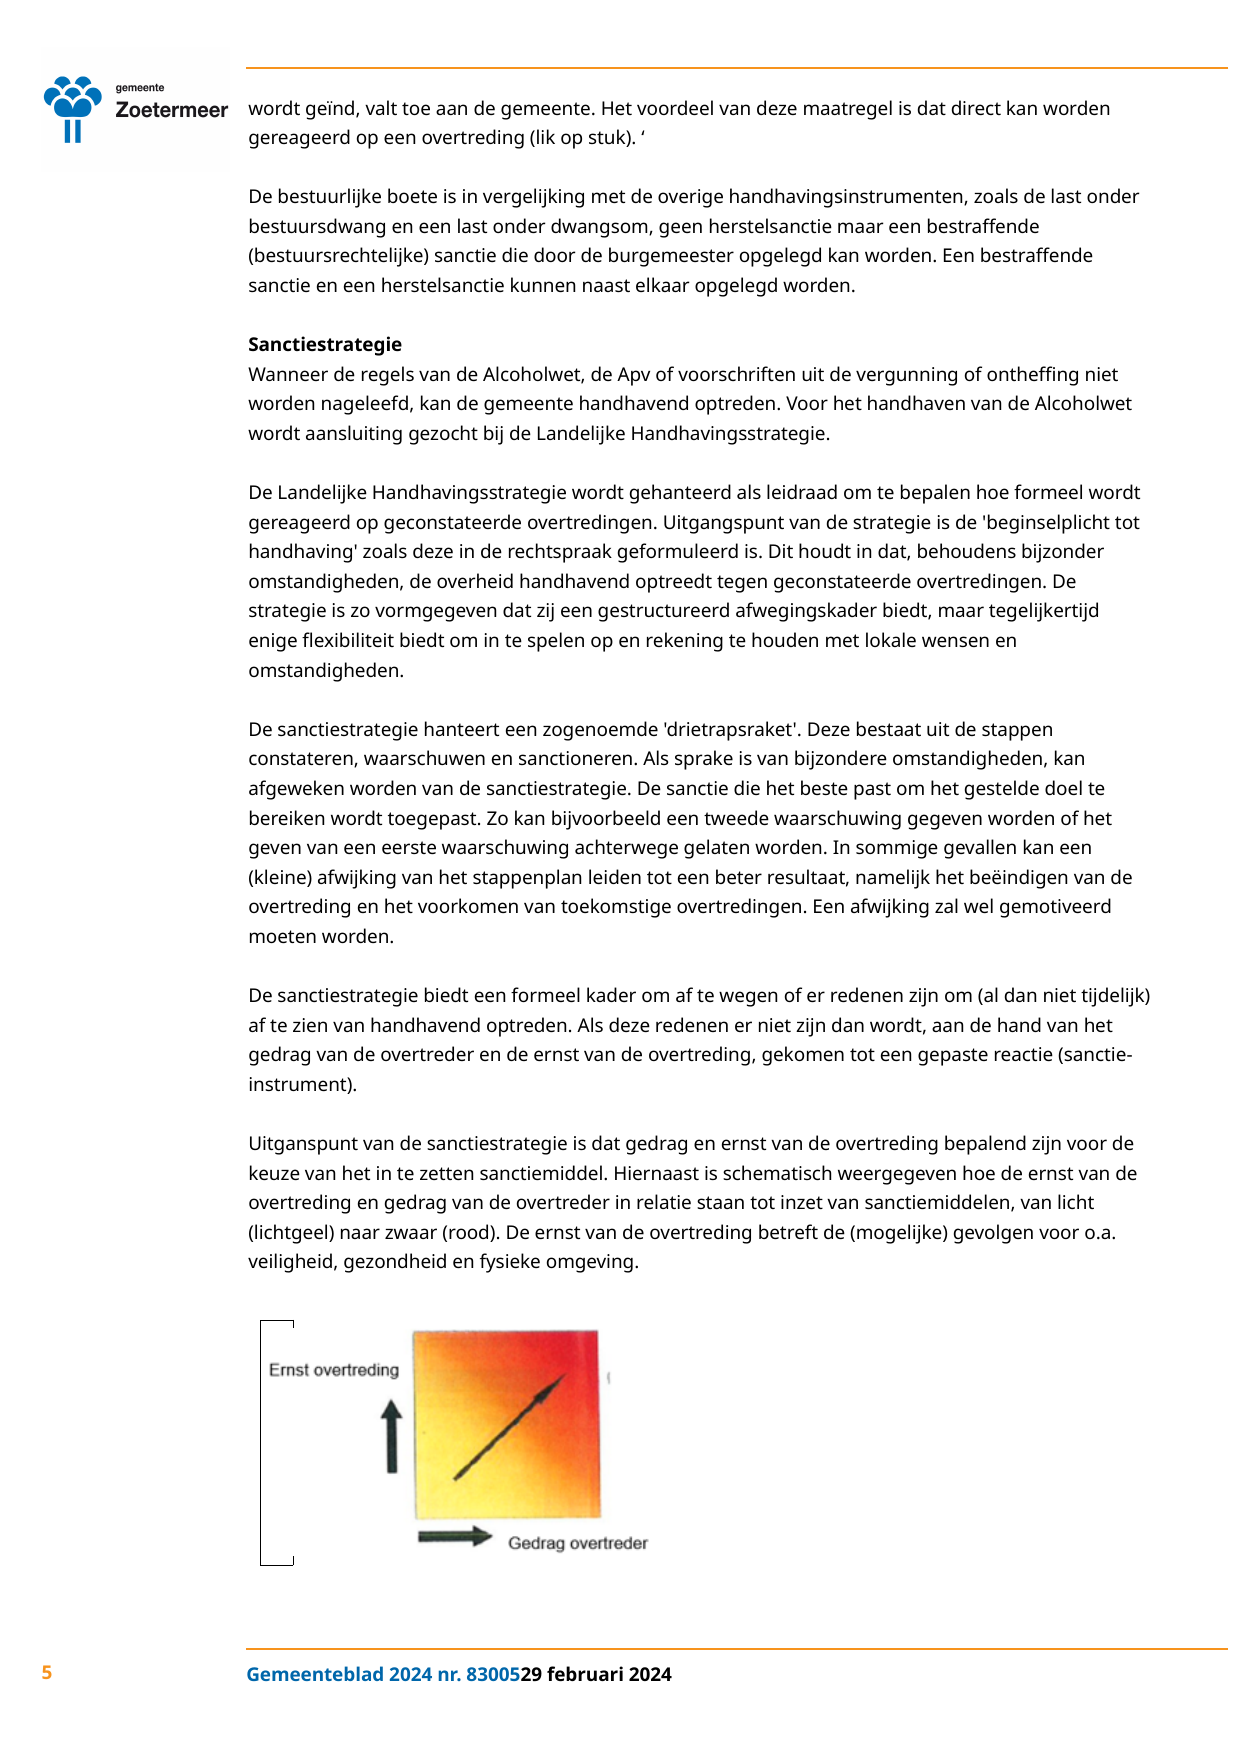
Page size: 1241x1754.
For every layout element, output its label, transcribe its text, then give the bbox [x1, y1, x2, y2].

text Sanctiestrategie [248, 331, 1152, 357]
text wordt geïnd, valt toe aan de gemeente. Het voordeel van deze maatregel is dat direct kan worden gereageerd op een overtreding (lik op stuk). ‘ [248, 95, 1152, 150]
text De Landelijke Handhavingsstrategie wordt gehanteerd als leidraad om te bepalen hoe formeel wordt gereageerd op geconstateerde overtredingen. Uitgangspunt van de strategie is de 'beginselplicht tot handhaving' zoals deze in de rechtspraak geformuleerd is. Dit houdt in dat, behoudens bijzonder omstandigheden, de overheid handhavend optreedt tegen geconstateerde overtredingen. De strategie is zo vormgegeven dat zij een gestructureerd afwegingskader biedt, maar tegelijkertijd enige flexibiliteit biedt om in te spelen op en rekening te houden met lokale wensen en omstandigheden. [248, 479, 1152, 683]
text De sanctiestrategie biedt een formeel kader om af te wegen of er redenen zijn om (al dan niet tijdelijk) af te zien van handhavend optreden. Als deze redenen er niet zijn dan wordt, aan de hand van het gedrag van de overtreder en de ernst van de overtreding, gekomen tot een gepaste reactie (sanctie-instrument). [248, 982, 1152, 1097]
picture [268, 1328, 653, 1556]
picture [41, 47, 231, 172]
text Uitganspunt van de sanctiestrategie is dat gedrag en ernst van de overtreding bepalend zijn voor de keuze van het in te zetten sanctiemiddel. Hiernaast is schematisch weergegeven hoe de ernst van de overtreding en gedrag van de overtreder in relatie staan tot inzet van sanctiemiddelen, van licht (lichtgeel) naar zwaar (rood). De ernst van de overtreding betreft de (mogelijke) gevolgen voor o.a. veiligheid, gezondheid en fysieke omgeving. [248, 1130, 1152, 1274]
text De bestuurlijke boete is in vergelijking met de overige handhavingsinstrumenten, zoals de last onder bestuursdwang en een last onder dwangsom, geen herstelsanctie maar een bestraffende (bestuursrechtelijke) sanctie die door de burgemeester opgelegd kan worden. Een bestraffende sanctie en een herstelsanctie kunnen naast elkaar opgelegd worden. [248, 183, 1152, 298]
text De sanctiestrategie hanteert een zogenoemde 'drietrapsraket'. Deze bestaat uit de stappen constateren, waarschuwen en sanctioneren. Als sprake is van bijzondere omstandigheden, kan afgeweken worden van de sanctiestrategie. De sanctie die het beste past om het gestelde doel te bereiken wordt toegepast. Zo kan bijvoorbeeld een tweede waarschuwing gegeven worden of het geven van een eerste waarschuwing achterwege gelaten worden. In sommige gevallen kan een (kleine) afwijking van het stappenplan leiden tot een beter resultaat, namelijk het beëindigen van de overtreding en het voorkomen van toekomstige overtredingen. Een afwijking zal wel gemotiveerd moeten worden. [248, 716, 1152, 949]
text Wanneer de regels van de Alcoholwet, de Apv of voorschriften uit de vergunning of ontheffing niet worden nageleefd, kan de gemeente handhavend optreden. Voor het handhaven van de Alcoholwet wordt aansluiting gezocht bij de Landelijke Handhavingsstrategie. [248, 361, 1152, 446]
